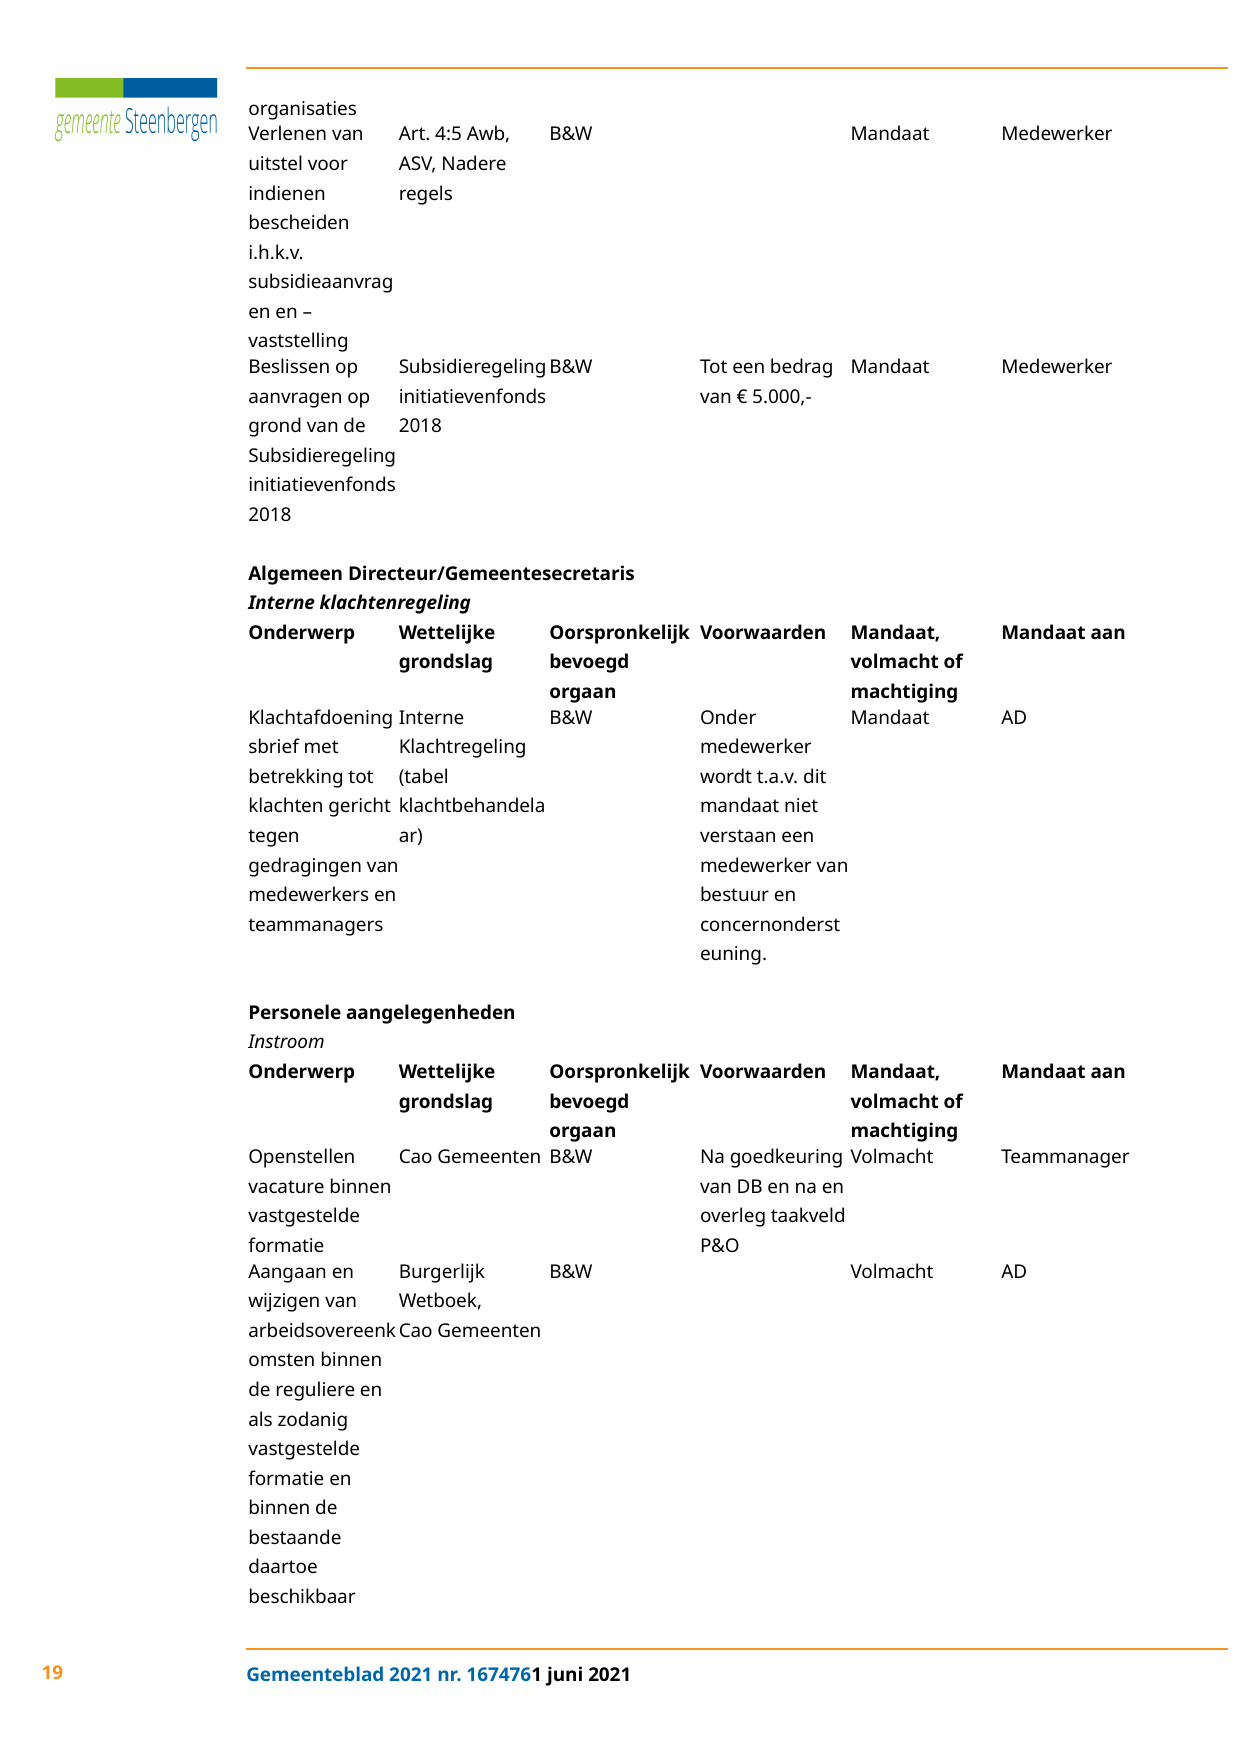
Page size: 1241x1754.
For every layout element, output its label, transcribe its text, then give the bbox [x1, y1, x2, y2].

table_cell Aangaan en wijzigen van arbeidsovereenkomsten binnen de reguliere en als zodanig vastgestelde formatie en binnen de bestaande daartoe beschikbaar [248, 1258, 398, 1609]
table_header Oorspronkelijk bevoegd orgaan [549, 619, 700, 704]
table_cell [850, 95, 1001, 121]
table_cell Mandaat [850, 353, 1001, 527]
table_cell Verlenen van uitstel voor indienen bescheiden i.h.k.v. subsidieaanvragen en –vaststelling [248, 121, 398, 353]
table_cell [549, 95, 700, 121]
table_cell Onder medewerker wordt t.a.v. dit mandaat niet verstaan een medewerker van bestuur en concernondersteuning. [700, 704, 850, 966]
table_cell Volmacht [850, 1143, 1001, 1258]
table_cell AD [1001, 704, 1152, 966]
table_cell B&W [549, 121, 700, 353]
table_cell [1001, 95, 1152, 121]
table_cell Medewerker [1001, 353, 1152, 527]
picture [41, 47, 231, 172]
table_cell Cao Gemeenten [399, 1143, 549, 1258]
table_header Oorspronkelijk bevoegd orgaan [549, 1059, 700, 1143]
table_cell Openstellen vacature binnen vastgestelde formatie [248, 1143, 398, 1258]
table_header Onderwerp [248, 619, 398, 704]
table_cell B&W [549, 1258, 700, 1609]
table_header Voorwaarden [700, 619, 850, 704]
table_cell [700, 95, 850, 121]
text Algemeen Directeur/Gemeentesecretaris [248, 560, 1152, 586]
text Instroom [248, 1029, 1152, 1054]
table_cell B&W [549, 353, 700, 527]
table_cell Mandaat [850, 704, 1001, 966]
table_cell Tot een bedrag van € 5.000,- [700, 353, 850, 527]
table_cell Medewerker [1001, 121, 1152, 353]
table_cell Beslissen op aanvragen op grond van de Subsidieregeling initiatievenfonds 2018 [248, 353, 398, 527]
table_cell [399, 95, 549, 121]
table_cell Na goedkeuring van DB en na en overleg taakveld P&O [700, 1143, 850, 1258]
table_header Wettelijke grondslag [399, 619, 549, 704]
table_header Voorwaarden [700, 1059, 850, 1143]
table_cell B&W [549, 1143, 700, 1258]
table_cell Volmacht [850, 1258, 1001, 1609]
table_header Mandaat, volmacht of machtiging [850, 619, 1001, 704]
table_cell organisaties [248, 95, 398, 121]
table_cell Burgerlijk Wetboek, Cao Gemeenten [399, 1258, 549, 1609]
table_cell Subsidieregeling initiatievenfonds 2018 [399, 353, 549, 527]
table_cell B&W [549, 704, 700, 966]
table_header Mandaat, volmacht of machtiging [850, 1059, 1001, 1143]
table_header Wettelijke grondslag [399, 1059, 549, 1143]
table_header Onderwerp [248, 1059, 398, 1143]
table_header Mandaat aan [1001, 619, 1152, 704]
table_cell Klachtafdoeningsbrief met betrekking tot klachten gericht tegen gedragingen van medewerkers en teammanagers [248, 704, 398, 966]
table_cell [700, 121, 850, 353]
table_cell [700, 1258, 850, 1609]
table_cell Teammanager [1001, 1143, 1152, 1258]
text Personele aangelegenheden [248, 999, 1152, 1025]
table_cell Mandaat [850, 121, 1001, 353]
text Interne klachtenregeling [248, 589, 1152, 615]
table_cell Art. 4:5 Awb, ASV, Nadere regels [399, 121, 549, 353]
table_cell AD [1001, 1258, 1152, 1609]
table_cell Interne Klachtregeling (tabel klachtbehandelaar) [399, 704, 549, 966]
table_header Mandaat aan [1001, 1059, 1152, 1143]
